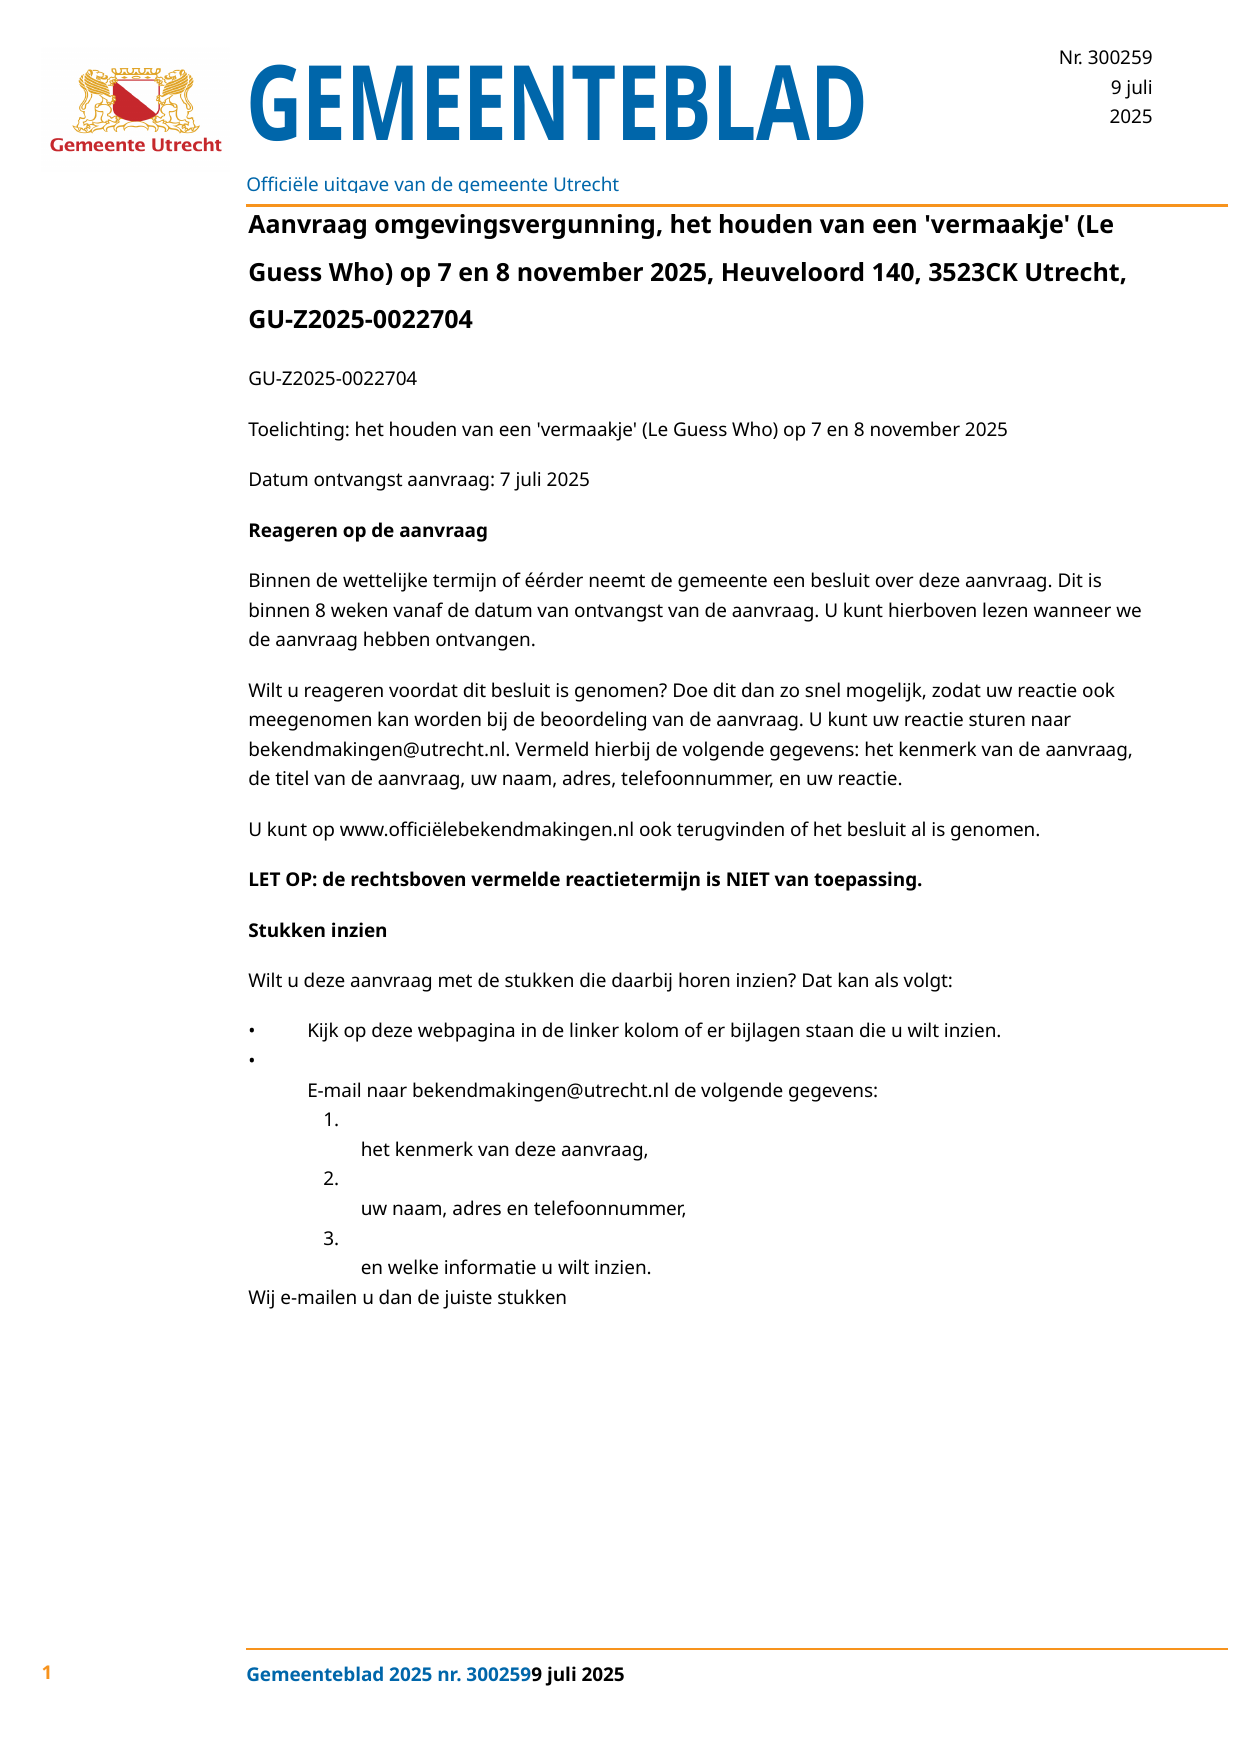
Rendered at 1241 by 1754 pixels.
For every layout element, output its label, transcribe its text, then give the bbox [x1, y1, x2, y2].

text U kunt op www.officiëlebekendmakingen.nl ook terugvinden of het besluit al is genomen. [248, 816, 1152, 842]
text LET OP: de rechtsboven vermelde reactietermijn is NIET van toepassing. [248, 866, 1152, 892]
list het kenmerk van deze aanvraag, [323, 1136, 1152, 1162]
text Aanvraag omgevingsvergunning, het houden van een 'vermaakje' (Le Guess Who) op 7 en 8 november 2025, Heuveloord 140, 3523CK Utrecht, GU-Z2025-0022704 [248, 207, 1152, 336]
text Reageren op de aanvraag [248, 517, 1152, 542]
text Datum ontvangst aanvraag: 7 juli 2025 [248, 466, 1152, 492]
text Toelichting: het houden van een 'vermaakje' (Le Guess Who) op 7 en 8 november 2025 [248, 416, 1152, 442]
list en welke informatie u wilt inzien. [323, 1254, 1152, 1280]
text Wilt u deze aanvraag met de stukken die daarbij horen inzien? Dat kan als volgt: [248, 967, 1152, 993]
text Wilt u reageren voordat dit besluit is genomen? Doe dit dan zo snel mogelijk, zodat uw reactie ook meegenomen kan worden bij de beoordeling van de aanvraag. U kunt uw reactie sturen naar bekendmakingen@utrecht.nl. Vermeld hierbij de volgende gegevens: het kenmerk van de aanvraag, de titel van de aanvraag, uw naam, adres, telefoonnummer, en uw reactie. [248, 677, 1152, 791]
text Stukken inzien [248, 917, 1152, 942]
picture [41, 47, 231, 172]
list E-mail naar bekendmakingen@utrecht.nl de volgende gegevens: [248, 1077, 1152, 1102]
text Wij e-mailen u dan de juiste stukken [248, 1284, 1152, 1309]
list uw naam, adres en telefoonnummer, [323, 1195, 1152, 1221]
text GU-Z2025-0022704 [248, 366, 1152, 391]
list Kijk op deze webpagina in de linker kolom of er bijlagen staan die u wilt inzien. [248, 1018, 1152, 1043]
text Binnen de wettelijke termijn of éérder neemt de gemeente een besluit over deze aanvraag. Dit is binnen 8 weken vanaf de datum van ontvangst van de aanvraag. U kunt hierboven lezen wanneer we de aanvraag hebben ontvangen. [248, 567, 1152, 652]
